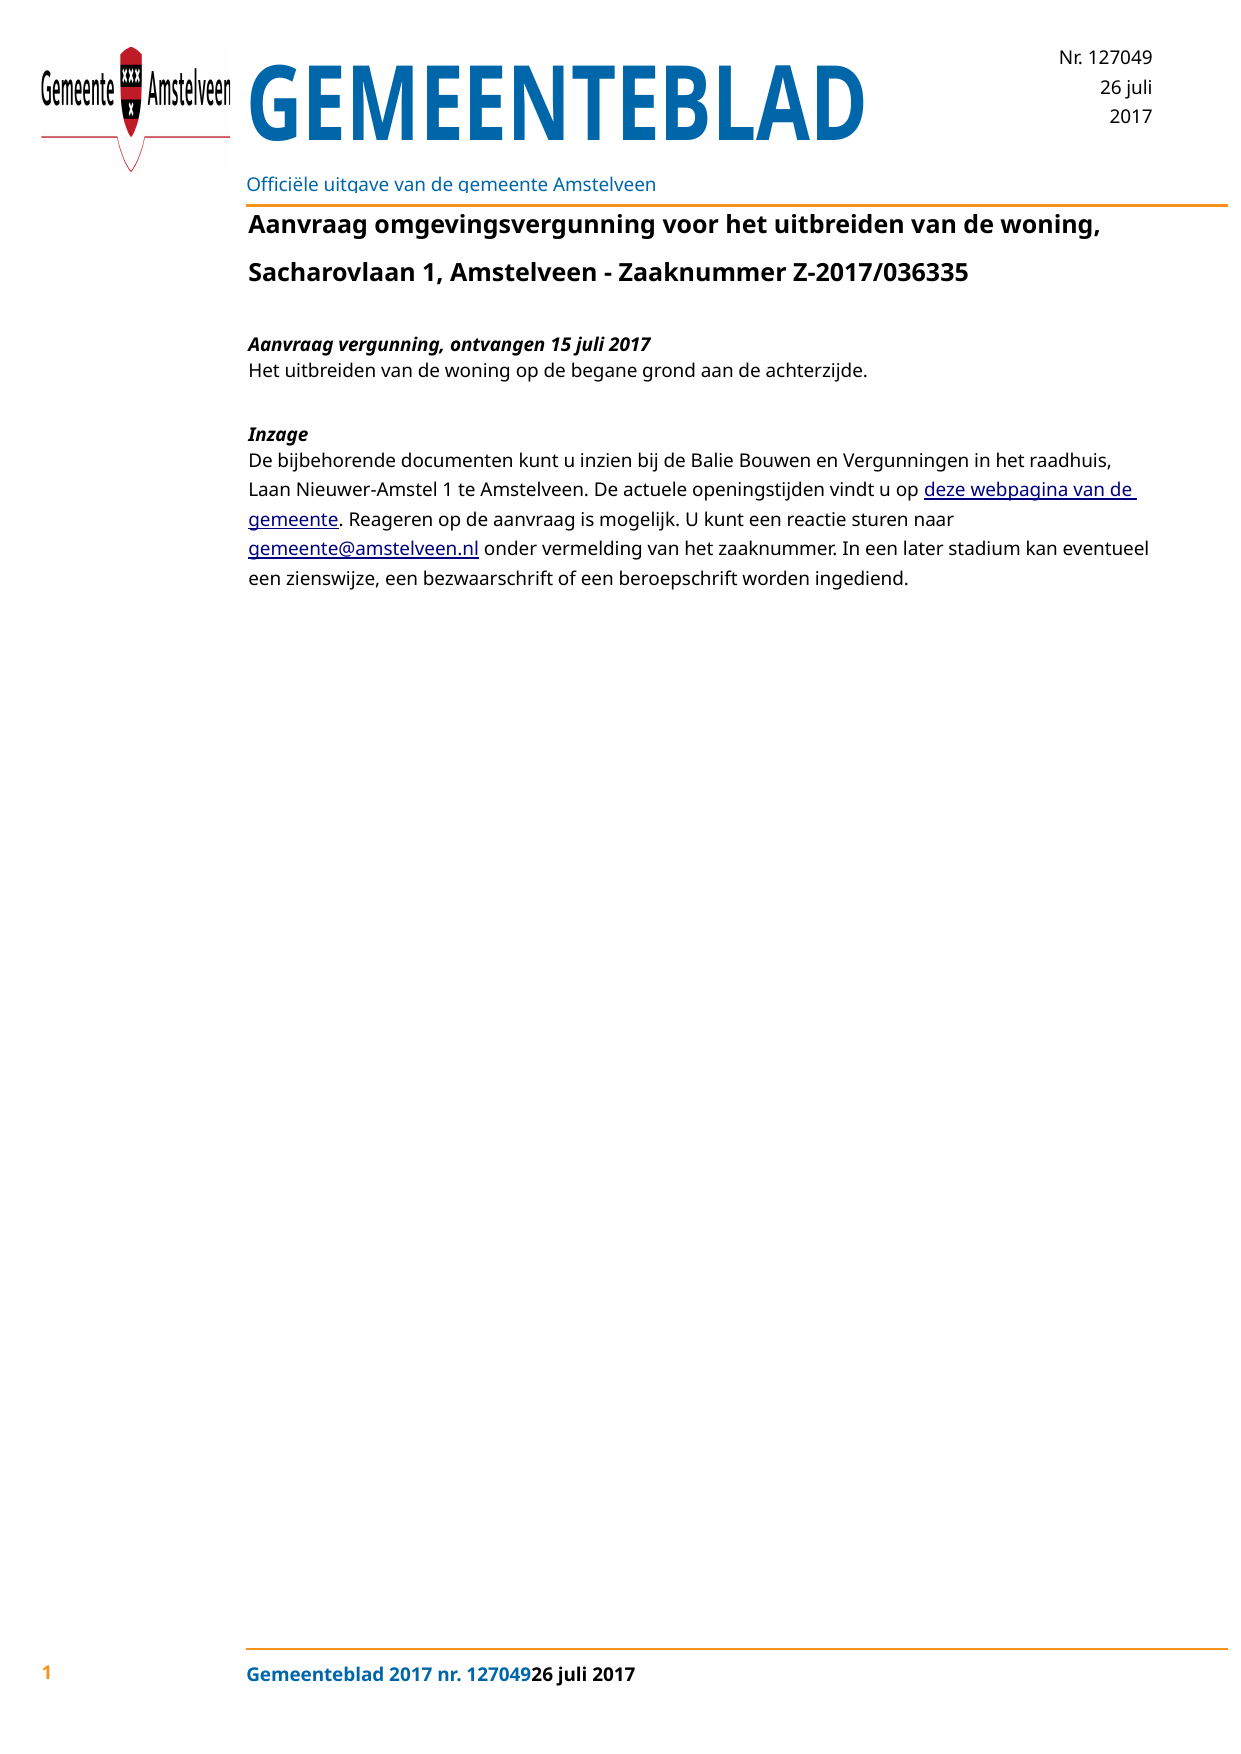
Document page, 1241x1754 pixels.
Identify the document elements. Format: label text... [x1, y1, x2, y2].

text De bijbehorende documenten kunt u inzien bij de Balie Bouwen en Vergunningen in het raadhuis, Laan Nieuwer-Amstel 1 te Amstelveen. De actuele openingstijden vindt u op deze webpagina van de gemeente. Reageren op de aanvraag is mogelijk. U kunt een reactie sturen naar gemeente@amstelveen.nl onder vermelding van het zaaknummer. In een later stadium kan eventueel een zienswijze, een bezwaarschrift of een beroepschrift worden ingediend. [248, 447, 1152, 591]
text Aanvraag omgevingsvergunning voor het uitbreiden van de woning, Sacharovlaan 1, Amstelveen - Zaaknummer Z-2017/036335 [248, 207, 1152, 288]
picture [41, 47, 231, 172]
text Het uitbreiden van de woning op de begane grond aan de achterzijde. [248, 357, 1152, 383]
text Inzage [248, 421, 1152, 447]
text Aanvraag vergunning, ontvangen 15 juli 2017 [248, 331, 1152, 357]
